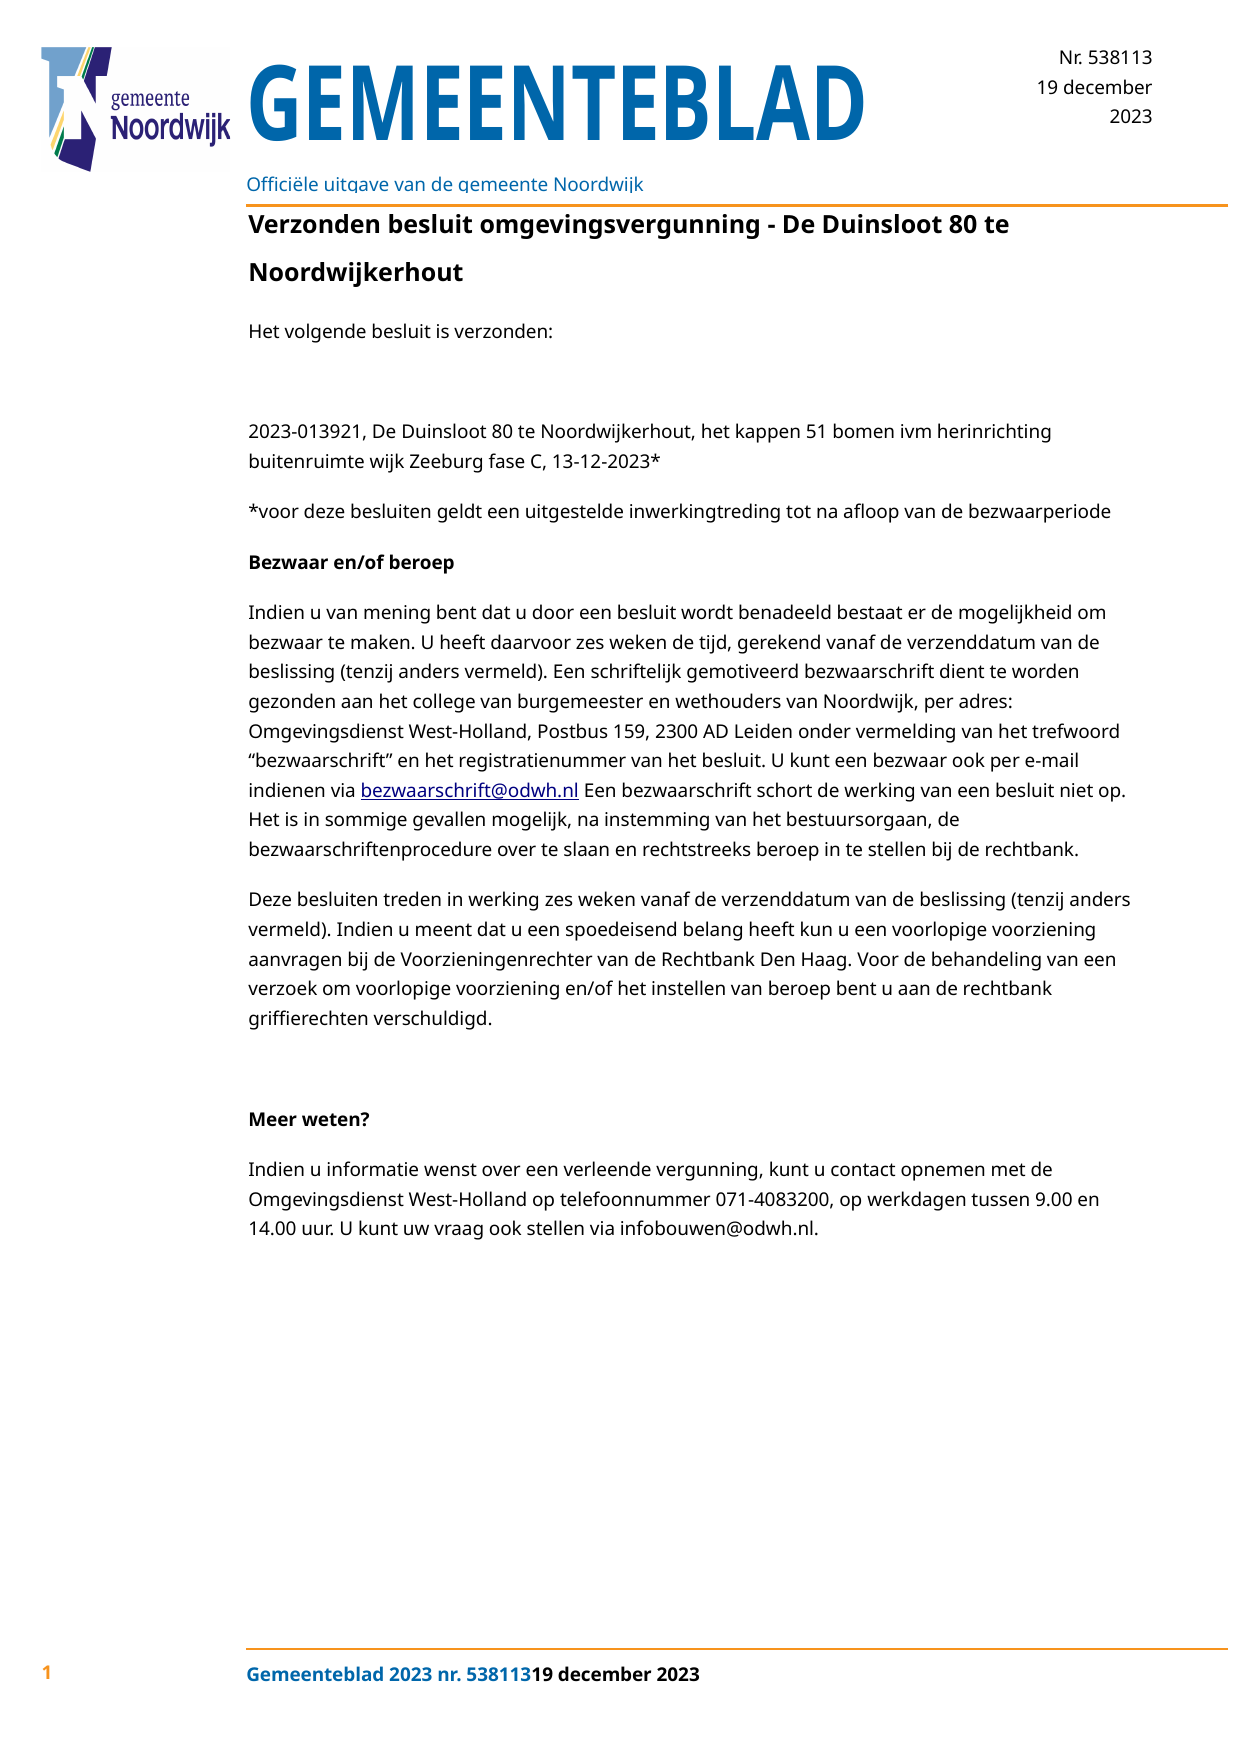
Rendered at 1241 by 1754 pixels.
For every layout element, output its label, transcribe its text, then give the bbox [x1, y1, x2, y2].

text Indien u van mening bent dat u door een besluit wordt benadeeld bestaat er de mogelijkheid om bezwaar te maken. U heeft daarvoor zes weken de tijd, gerekend vanaf de verzenddatum van de beslissing (tenzij anders vermeld). Een schriftelijk gemotiveerd bezwaarschrift dient te worden gezonden aan het college van burgemeester en wethouders van Noordwijk, per adres: Omgevingsdienst West-Holland, Postbus 159, 2300 AD Leiden onder vermelding van het trefwoord “bezwaarschrift” en het registratienummer van het besluit. U kunt een bezwaar ook per e-mail indienen via bezwaarschrift@odwh.nl Een bezwaarschrift schort de werking van een besluit niet op. Het is in sommige gevallen mogelijk, na instemming van het bestuursorgaan, de bezwaarschriftenprocedure over te slaan en rechtstreeks beroep in te stellen bij de rechtbank. [248, 599, 1152, 862]
text 2023-013921, De Duinsloot 80 te Noordwijkerhout, het kappen 51 bomen ivm herinrichting buitenruimte wijk Zeeburg fase C, 13-12-2023* [248, 419, 1152, 474]
text Het volgende besluit is verzonden: [248, 318, 1152, 344]
picture [41, 47, 231, 172]
text Bezwaar en/of beroep [248, 549, 1152, 575]
text Verzonden besluit omgevingsvergunning - De Duinsloot 80 te Noordwijkerhout [248, 207, 1152, 288]
text Indien u informatie wenst over een verleende vergunning, kunt u contact opnemen met de Omgevingsdienst West-Holland op telefoonnummer 071-4083200, op werkdagen tussen 9.00 en 14.00 uur. U kunt uw vraag ook stellen via infobouwen@odwh.nl. [248, 1156, 1152, 1241]
text Deze besluiten treden in werking zes weken vanaf de verzenddatum van de beslissing (tenzij anders vermeld). Indien u meent dat u een spoedeisend belang heeft kun u een voorlopige voorziening aanvragen bij de Voorzieningenrechter van de Rechtbank Den Haag. Voor de behandeling van een verzoek om voorlopige voorziening en/of het instellen van beroep bent u aan de rechtbank griffierechten verschuldigd. [248, 887, 1152, 1031]
text Meer weten? [248, 1106, 1152, 1132]
text *voor deze besluiten geldt een uitgestelde inwerkingtreding tot na afloop van de bezwaarperiode [248, 499, 1152, 524]
